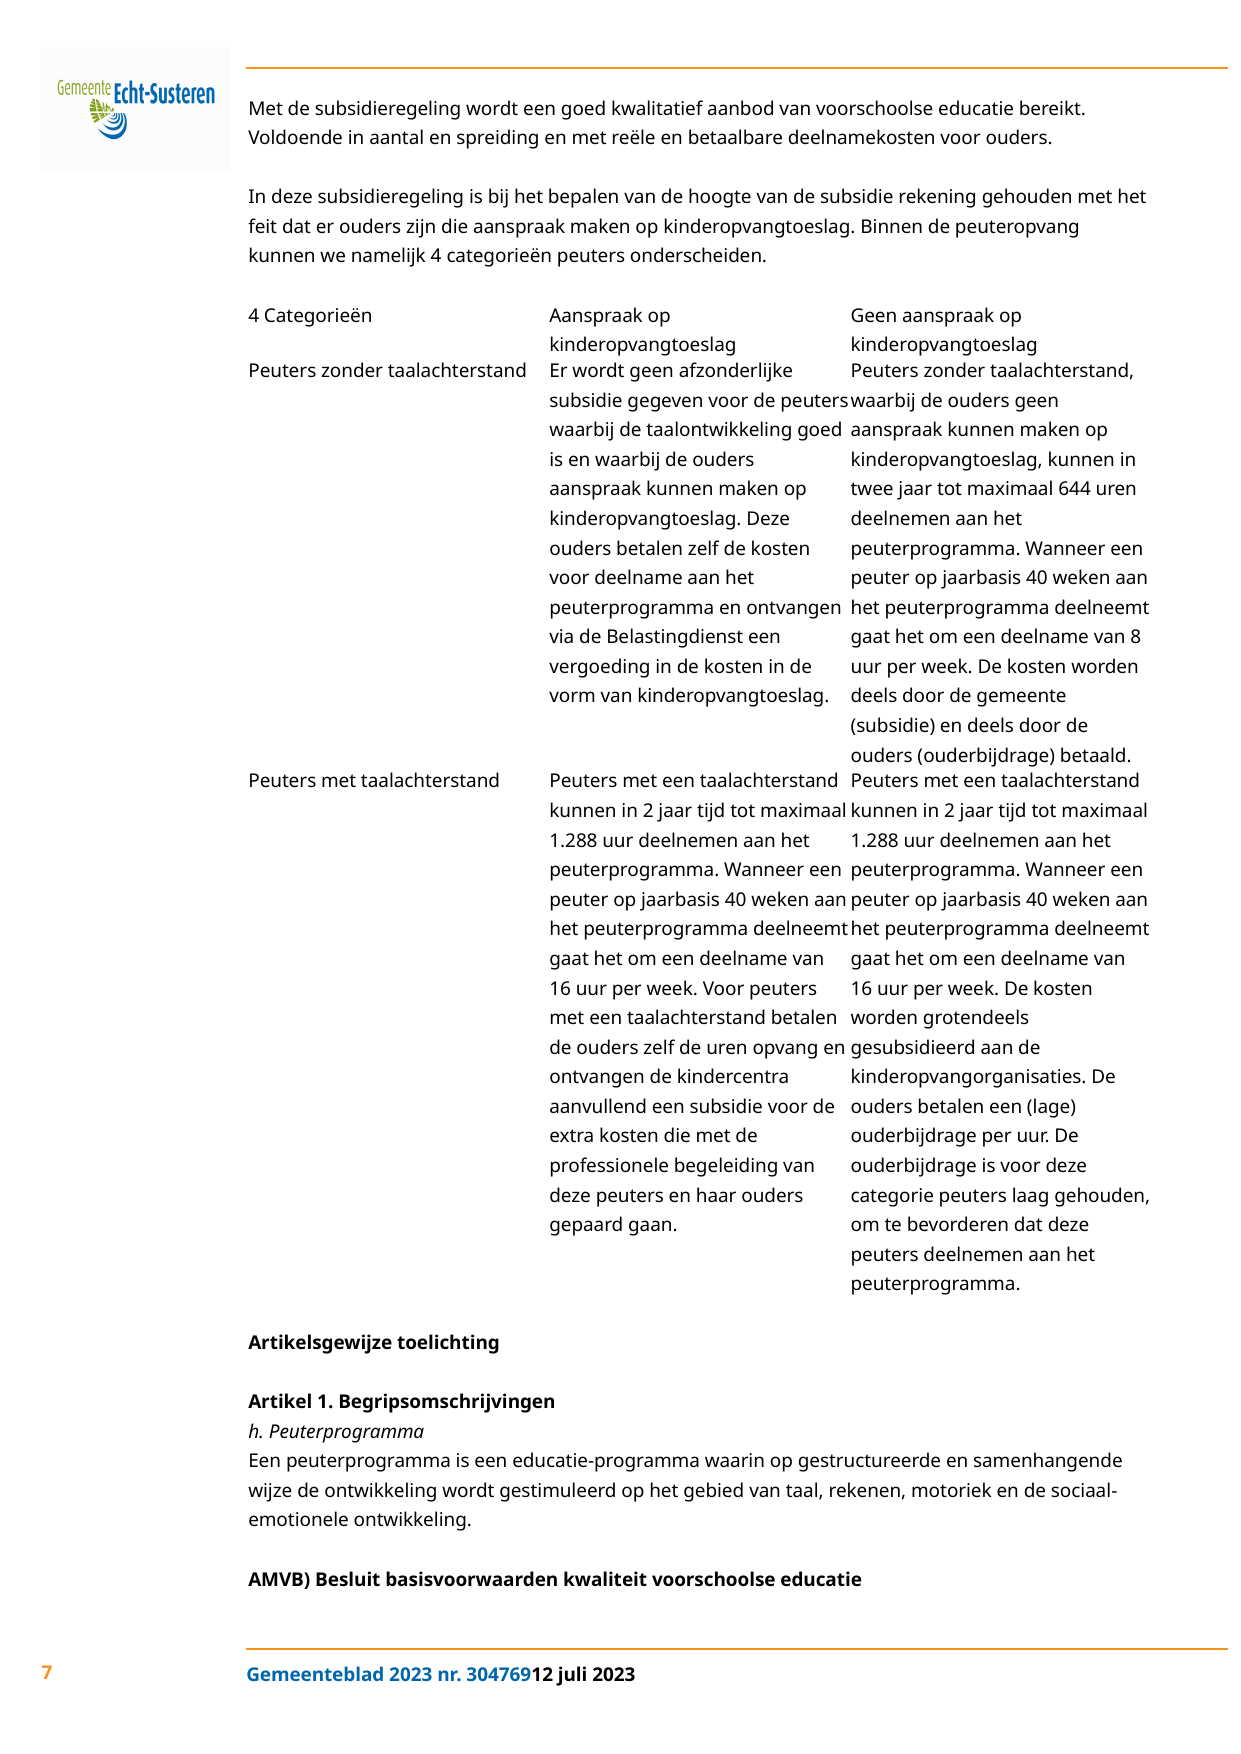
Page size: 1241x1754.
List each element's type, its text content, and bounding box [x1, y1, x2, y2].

table_header Geen aanspraak op kinderopvangtoeslag [850, 302, 1152, 357]
picture [41, 47, 231, 172]
table_cell Peuters met een taalachterstand kunnen in 2 jaar tijd tot maximaal 1.288 uur deelnemen aan het peuterprogramma. Wanneer een peuter op jaarbasis 40 weken aan het peuterprogramma deelneemt gaat het om een deelname van 16 uur per week. Voor peuters met een taalachterstand betalen de ouders zelf de uren opvang en ontvangen de kindercentra aanvullend een subsidie voor de extra kosten die met de professionele begeleiding van deze peuters en haar ouders gepaard gaan. [549, 768, 850, 1296]
table_header Aanspraak op kinderopvangtoeslag [549, 302, 850, 357]
table_header 4 Categorieën [248, 302, 549, 357]
table_header AMVB) Besluit basisvoorwaarden kwaliteit voorschoolse educatie [248, 1566, 1152, 1592]
text Met de subsidieregeling wordt een goed kwalitatief aanbod van voorschoolse educatie bereikt. Voldoende in aantal en spreiding en met reële en betaalbare deelnamekosten voor ouders. [248, 95, 1152, 150]
table_cell Er wordt geen afzonderlijke subsidie gegeven voor de peuters waarbij de taalontwikkeling goed is en waarbij de ouders aanspraak kunnen maken op kinderopvangtoeslag. Deze ouders betalen zelf de kosten voor deelname aan het peuterprogramma en ontvangen via de Belastingdienst een vergoeding in de kosten in de vorm van kinderopvangtoeslag. [549, 357, 850, 768]
text In deze subsidieregeling is bij het bepalen van de hoogte van de subsidie rekening gehouden met het feit dat er ouders zijn die aanspraak maken op kinderopvangtoeslag. Binnen de peuteropvang kunnen we namelijk 4 categorieën peuters onderscheiden. [248, 183, 1152, 268]
text h. Peuterprogramma [248, 1418, 1152, 1443]
table_cell Peuters zonder taalachterstand [248, 357, 549, 768]
text Artikel 1. Begripsomschrijvingen [248, 1388, 1152, 1414]
text Een peuterprogramma is een educatie-programma waarin op gestructureerde en samenhangende wijze de ontwikkeling wordt gestimuleerd op het gebied van taal, rekenen, motoriek en de sociaal-emotionele ontwikkeling. [248, 1447, 1152, 1532]
text Artikelsgewijze toelichting [248, 1329, 1152, 1355]
table_cell Peuters met taalachterstand [248, 768, 549, 1296]
table_cell Peuters met een taalachterstand kunnen in 2 jaar tijd tot maximaal 1.288 uur deelnemen aan het peuterprogramma. Wanneer een peuter op jaarbasis 40 weken aan het peuterprogramma deelneemt gaat het om een deelname van 16 uur per week. De kosten worden grotendeels gesubsidieerd aan de kinderopvangorganisaties. De ouders betalen een (lage) ouderbijdrage per uur. De ouderbijdrage is voor deze categorie peuters laag gehouden, om te bevorderen dat deze peuters deelnemen aan het peuterprogramma. [850, 768, 1152, 1296]
table_cell Peuters zonder taalachterstand, waarbij de ouders geen aanspraak kunnen maken op kinderopvangtoeslag, kunnen in twee jaar tot maximaal 644 uren deelnemen aan het peuterprogramma. Wanneer een peuter op jaarbasis 40 weken aan het peuterprogramma deelneemt gaat het om een deelname van 8 uur per week. De kosten worden deels door de gemeente (subsidie) en deels door de ouders (ouderbijdrage) betaald. [850, 357, 1152, 768]
